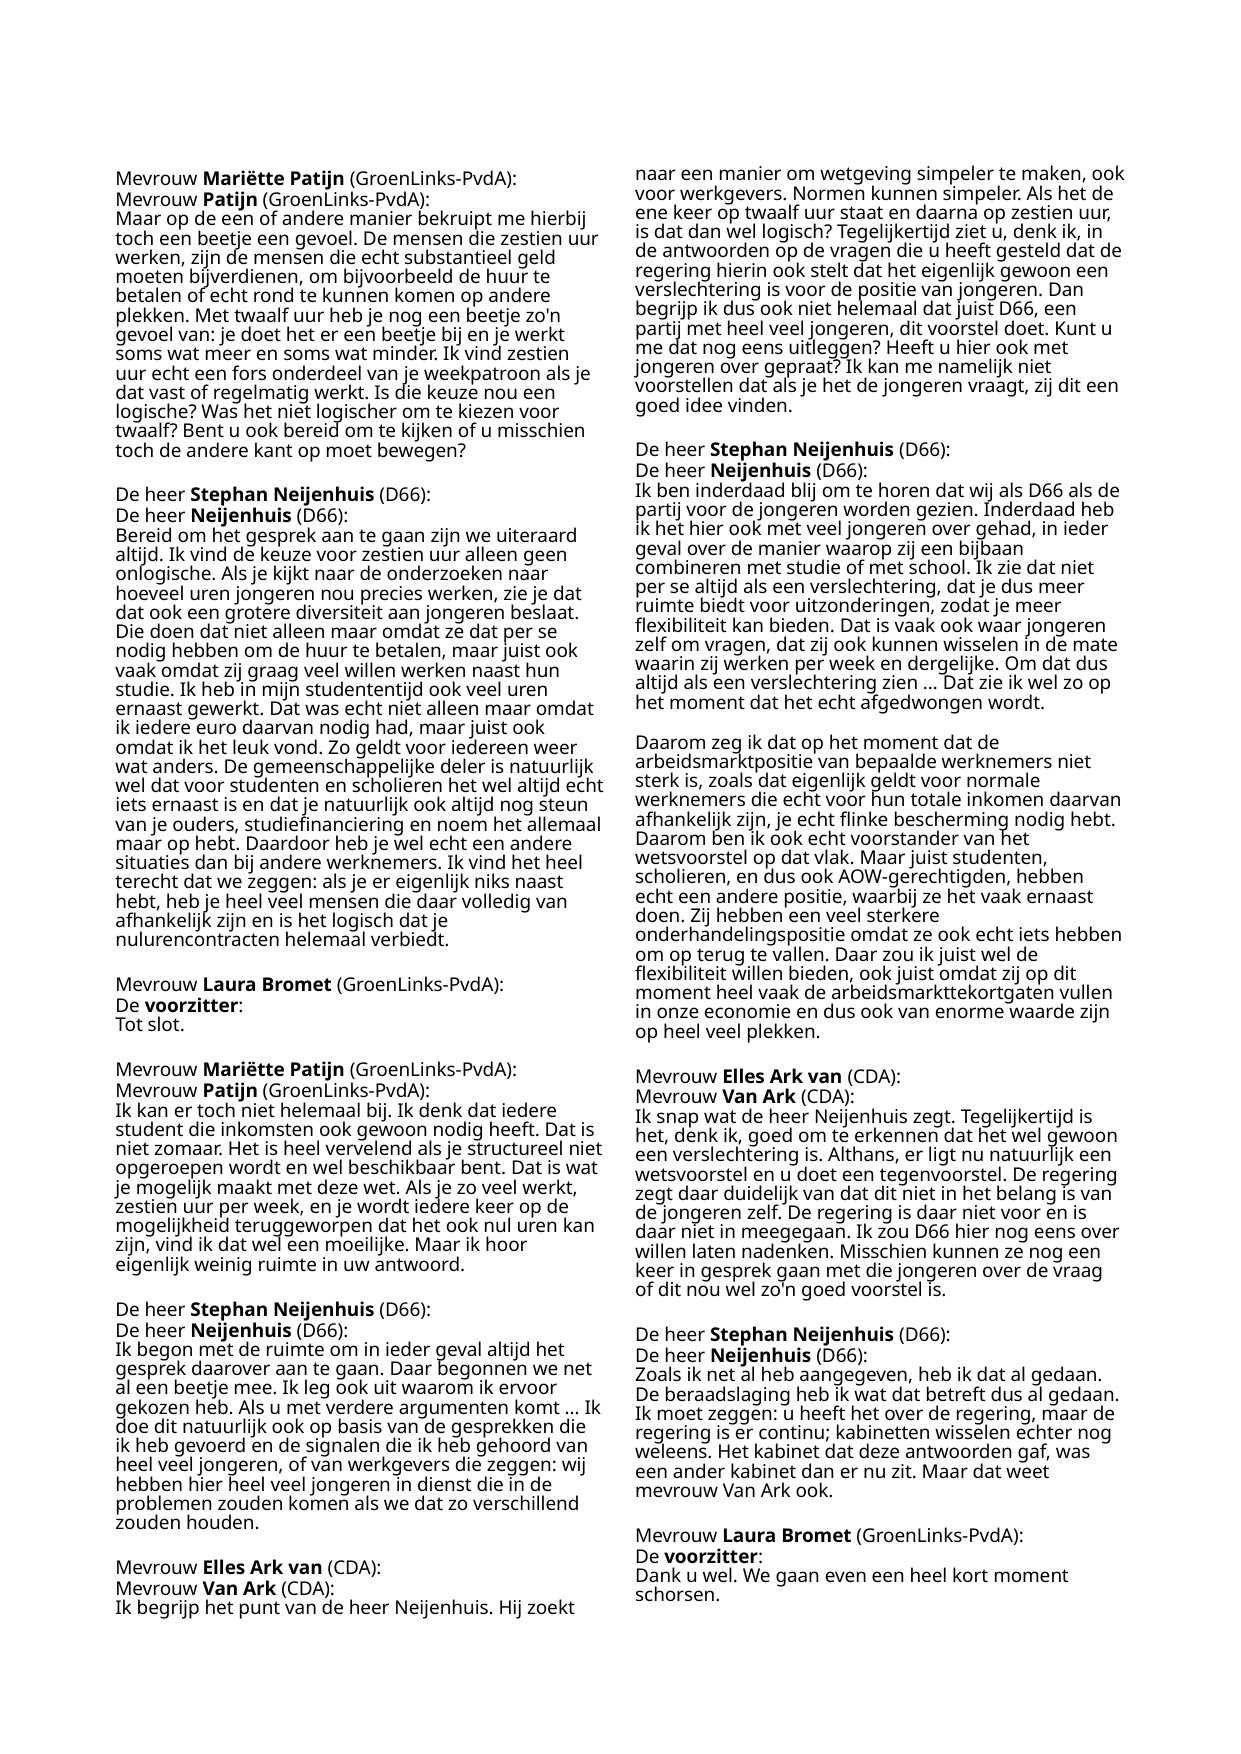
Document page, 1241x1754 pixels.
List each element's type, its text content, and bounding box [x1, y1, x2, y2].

text De heer Stephan Neijenhuis (D66): [635, 1321, 1125, 1347]
text Ik kan er toch niet helemaal bij. Ik denk dat iedere student die inkomsten ook gewoon nodig heeft. Dat is niet zomaar. Het is heel vervelend als je structureel niet opgeroepen wordt en wel beschikbaar bent. Dat is wat je mogelijk maakt met deze wet. Als je zo veel werkt, zestien uur per week, en je wordt iedere keer op de mogelijkheid teruggeworpen dat het ook nul uren kan zijn, vind ik dat wel een moeilijke. Maar ik hoor eigenlijk weinig ruimte in uw antwoord. [115, 1102, 605, 1275]
text Mevrouw Patijn (GroenLinks-PvdA): [115, 1082, 605, 1102]
text De voorzitter: [115, 997, 605, 1016]
text Zoals ik net al heb aangegeven, heb ik dat al gedaan. De beraadslaging heb ik wat dat betreft dus al gedaan. Ik moet zeggen: u heeft het over de regering, maar de regering is er continu; kabinetten wisselen echter nog weleens. Het kabinet dat deze antwoorden gaf, was een ander kabinet dan er nu zit. Maar dat weet mevrouw Van Ark ook. [635, 1366, 1125, 1501]
text Mevrouw Mariëtte Patijn (GroenLinks-PvdA): [115, 1057, 605, 1082]
text Mevrouw Laura Bromet (GroenLinks-PvdA): [115, 971, 605, 997]
text De heer Neijenhuis (D66): [115, 507, 605, 527]
text De heer Stephan Neijenhuis (D66): [115, 482, 605, 507]
text Dank u wel. We gaan even een heel kort moment schorsen. [635, 1567, 1125, 1606]
text Mevrouw Patijn (GroenLinks-PvdA): [115, 191, 605, 210]
text Ik snap wat de heer Neijenhuis zegt. Tegelijkertijd is het, denk ik, goed om te erkennen dat het wel gewoon een verslechtering is. Althans, er ligt nu natuurlijk een wetsvoorstel en u doet een tegenvoorstel. De regering zegt daar duidelijk van dat dit niet in het belang is van de jongeren zelf. De regering is daar niet voor en is daar niet in meegegaan. Ik zou D66 hier nog eens over willen laten nadenken. Misschien kunnen ze nog een keer in gesprek gaan met die jongeren over de vraag of dit nou wel zo'n goed voorstel is. [635, 1108, 1125, 1301]
text Maar op de een of andere manier bekruipt me hierbij toch een beetje een gevoel. De mensen die zestien uur werken, zijn de mensen die echt substantieel geld moeten bijverdienen, om bijvoorbeeld de huur te betalen of echt rond te kunnen komen op andere plekken. Met twaalf uur heb je nog een beetje zo'n gevoel van: je doet het er een beetje bij en je werkt soms wat meer en soms wat minder. Ik vind zestien uur echt een fors onderdeel van je weekpatroon als je dat vast of regelmatig werkt. Is die keuze nou een logische? Was het niet logischer om te kiezen voor twaalf? Bent u ook bereid om te kijken of u misschien toch de andere kant op moet bewegen? [115, 210, 605, 461]
text De heer Neijenhuis (D66): [115, 1322, 605, 1341]
text Mevrouw Laura Bromet (GroenLinks-PvdA): [635, 1522, 1125, 1548]
text De voorzitter: [635, 1548, 1125, 1567]
text Mevrouw Mariëtte Patijn (GroenLinks-PvdA): [115, 165, 605, 191]
text Mevrouw Van Ark (CDA): [635, 1088, 1125, 1108]
text De heer Neijenhuis (D66): [635, 1347, 1125, 1366]
text De heer Neijenhuis (D66): [635, 462, 1125, 482]
text Ik begon met de ruimte om in ieder geval altijd het gesprek daarover aan te gaan. Daar begonnen we net al een beetje mee. Ik leg ook uit waarom ik ervoor gekozen heb. Als u met verdere argumenten komt … Ik doe dit natuurlijk ook op basis van de gesprekken die ik heb gevoerd en de signalen die ik heb gehoord van heel veel jongeren, of van werkgevers die zeggen: wij hebben hier heel veel jongeren in dienst die in de problemen zouden komen als we dat zo verschillend zouden houden. [115, 1341, 605, 1533]
text Ik ben inderdaad blij om te horen dat wij als D66 als de partij voor de jongeren worden gezien. Inderdaad heb ik het hier ook met veel jongeren over gehad, in ieder geval over de manier waarop zij een bijbaan combineren met studie of met school. Ik zie dat niet per se altijd als een verslechtering, dat je dus meer ruimte biedt voor uitzonderingen, zodat je meer flexibiliteit kan bieden. Dat is vaak ook waar jongeren zelf om vragen, dat zij ook kunnen wisselen in de mate waarin zij werken per week en dergelijke. Om dat dus altijd als een verslechtering zien … Dat zie ik wel zo op het moment dat het echt afgedwongen wordt. [635, 482, 1125, 713]
text Bereid om het gesprek aan te gaan zijn we uiteraard altijd. Ik vind de keuze voor zestien uur alleen geen onlogische. Als je kijkt naar de onderzoeken naar hoeveel uren jongeren nou precies werken, zie je dat dat ook een grotere diversiteit aan jongeren beslaat. Die doen dat niet alleen maar omdat ze dat per se nodig hebben om de huur te betalen, maar juist ook vaak omdat zij graag veel willen werken naast hun studie. Ik heb in mijn studententijd ook veel uren ernaast gewerkt. Dat was echt niet alleen maar omdat ik iedere euro daarvan nodig had, maar juist ook omdat ik het leuk vond. Zo geldt voor iedereen weer wat anders. De gemeenschappelijke deler is natuurlijk wel dat voor studenten en scholieren het wel altijd echt iets ernaast is en dat je natuurlijk ook altijd nog steun van je ouders, studiefinanciering en noem het allemaal maar op hebt. Daardoor heb je wel echt een andere situaties dan bij andere werknemers. Ik vind het heel terecht dat we zeggen: als je er eigenlijk niks naast hebt, heb je heel veel mensen die daar volledig van afhankelijk zijn en is het logisch dat je nulurencontracten helemaal verbiedt. [115, 527, 605, 951]
text Ik begrijp het punt van de heer Neijenhuis. Hij zoekt [115, 1599, 605, 1619]
text De heer Stephan Neijenhuis (D66): [115, 1296, 605, 1322]
text Mevrouw Elles Ark van (CDA): [635, 1063, 1125, 1088]
text Daarom zeg ik dat op het moment dat de arbeidsmarktpositie van bepaalde werknemers niet sterk is, zoals dat eigenlijk geldt voor normale werknemers die echt voor hun totale inkomen daarvan afhankelijk zijn, je echt flinke bescherming nodig hebt. Daarom ben ik ook echt voorstander van het wetsvoorstel op dat vlak. Maar juist studenten, scholieren, en dus ook AOW-gerechtigden, hebben echt een andere positie, waarbij ze het vaak ernaast doen. Zij hebben een veel sterkere onderhandelingspositie omdat ze ook echt iets hebben om op terug te vallen. Daar zou ik juist wel de flexibiliteit willen bieden, ook juist omdat zij op dit moment heel vaak de arbeidsmarkttekortgaten vullen in onze economie en dus ook van enorme waarde zijn op heel veel plekken. [635, 734, 1125, 1042]
text Mevrouw Van Ark (CDA): [115, 1580, 605, 1599]
text naar een manier om wetgeving simpeler te maken, ook voor werkgevers. Normen kunnen simpeler. Als het de ene keer op twaalf uur staat en daarna op zestien uur, is dat dan wel logisch? Tegelijkertijd ziet u, denk ik, in de antwoorden op de vragen die u heeft gesteld dat de regering hierin ook stelt dat het eigenlijk gewoon een verslechtering is voor de positie van jongeren. Dan begrijp ik dus ook niet helemaal dat juist D66, een partij met heel veel jongeren, dit voorstel doet. Kunt u me dat nog eens uitleggen? Heeft u hier ook met jongeren over gepraat? Ik kan me namelijk niet voorstellen dat als je het de jongeren vraagt, zij dit een goed idee vinden. [635, 165, 1125, 416]
text De heer Stephan Neijenhuis (D66): [635, 437, 1125, 462]
text Mevrouw Elles Ark van (CDA): [115, 1554, 605, 1580]
text Tot slot. [115, 1016, 605, 1036]
